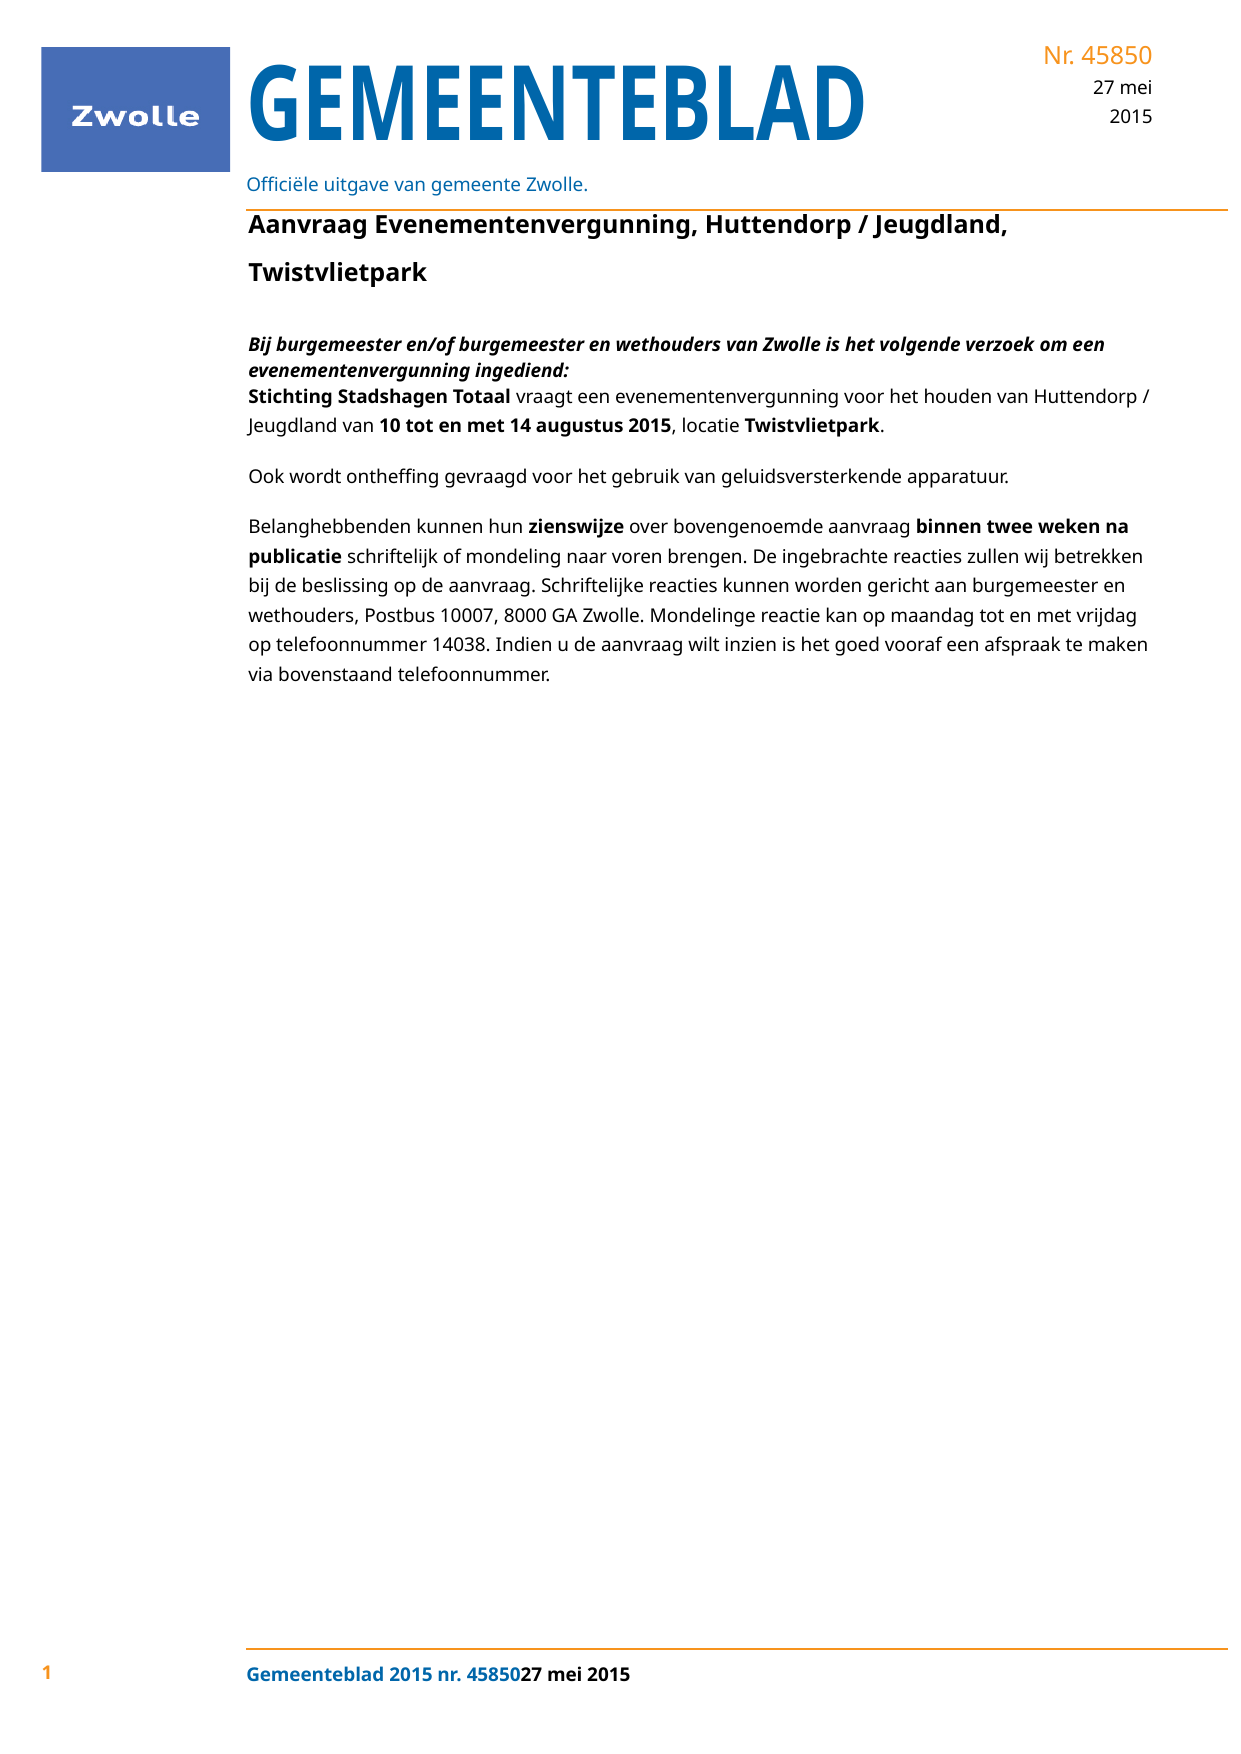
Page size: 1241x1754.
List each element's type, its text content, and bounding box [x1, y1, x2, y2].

text Aanvraag Evenementenvergunning, Huttendorp / Jeugdland, Twistvlietpark [248, 211, 1152, 288]
picture [41, 47, 231, 172]
text Ook wordt ontheffing gevraagd voor het gebruik van geluidsversterkende apparatuur. [248, 463, 1152, 489]
text Bij burgemeester en/of burgemeester en wethouders van Zwolle is het volgende verzoek om een evenementenvergunning ingediend: [248, 331, 1152, 383]
text Stichting Stadshagen Totaal vraagt een evenementenvergunning voor het houden van Huttendorp / Jeugdland van 10 tot en met 14 augustus 2015, locatie Twistvlietpark. [248, 383, 1152, 438]
text Belanghebbenden kunnen hun zienswijze over bovengenoemde aanvraag binnen twee weken na publicatie schriftelijk of mondeling naar voren brengen. De ingebrachte reacties zullen wij betrekken bij de beslissing op de aanvraag. Schriftelijke reacties kunnen worden gericht aan burgemeester en wethouders, Postbus 10007, 8000 GA Zwolle. Mondelinge reactie kan op maandag tot en met vrijdag op telefoonnummer 14038. Indien u de aanvraag wilt inzien is het goed vooraf een afspraak te maken via bovenstaand telefoonnummer. [248, 513, 1152, 687]
